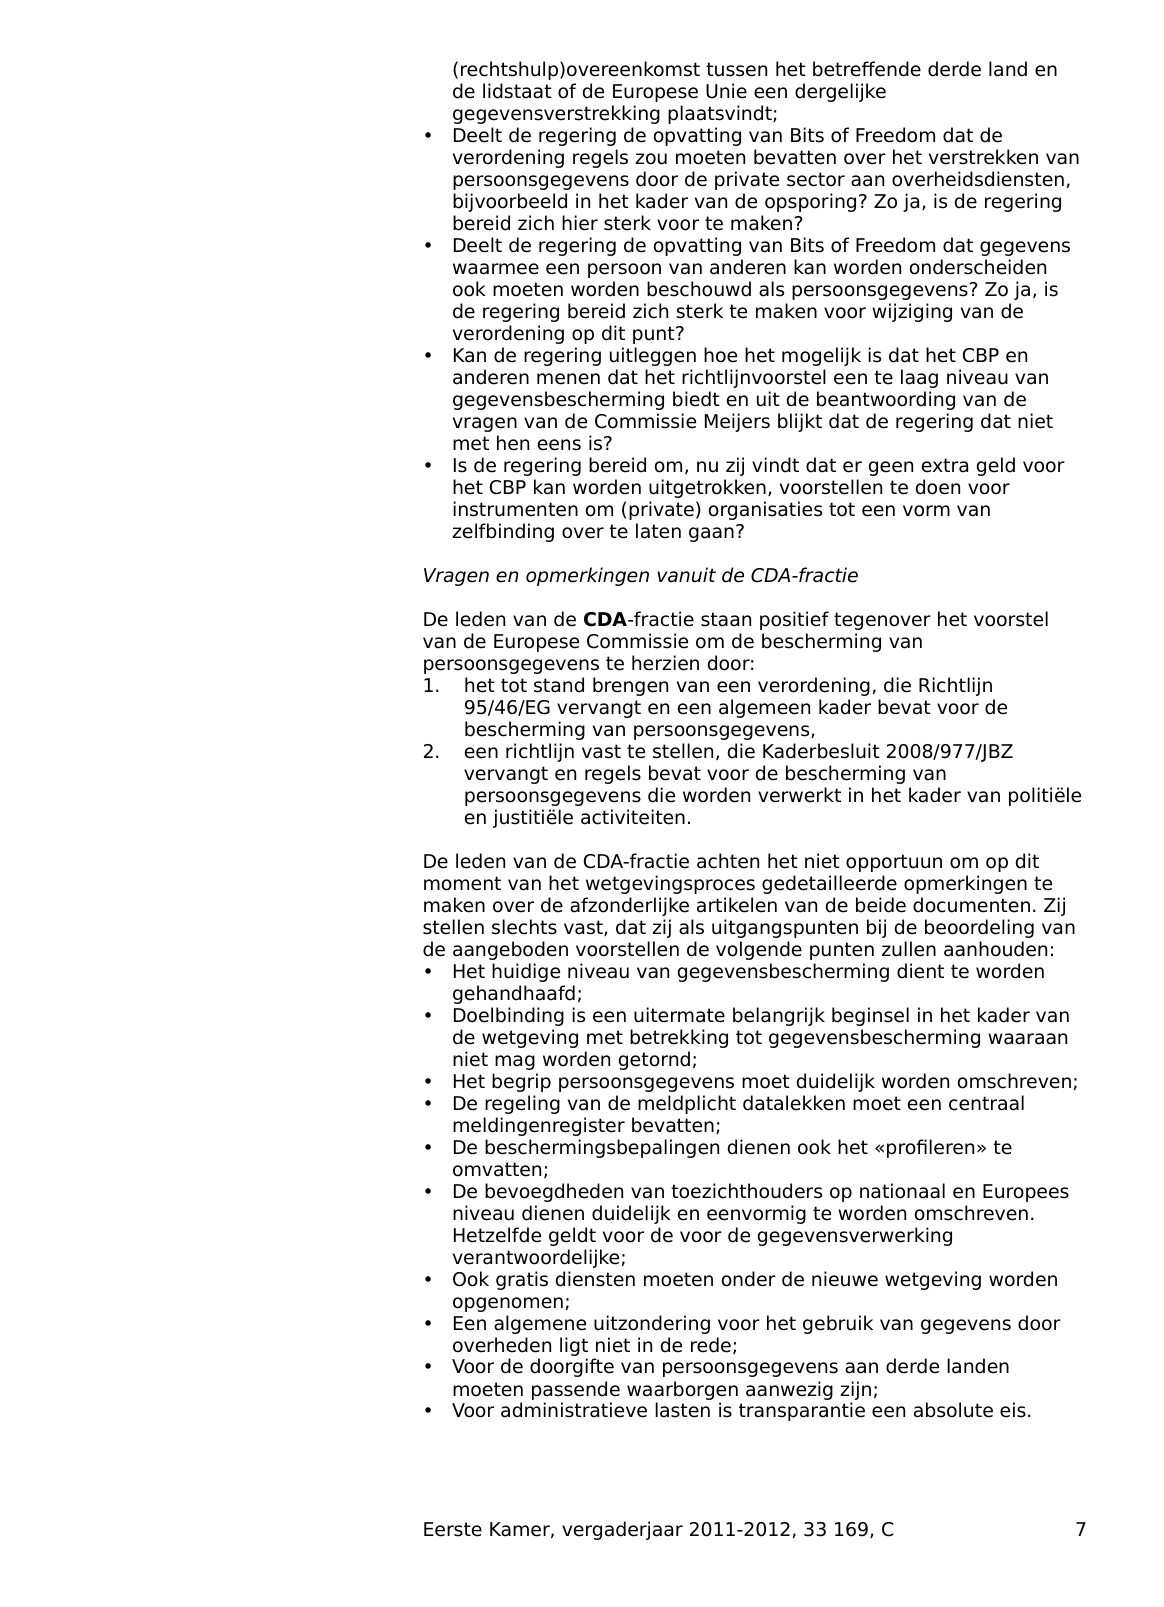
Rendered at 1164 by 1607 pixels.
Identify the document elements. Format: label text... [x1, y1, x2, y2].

text • Deelt de regering de opvatting van Bits of Freedom dat gegevens waarmee een persoon van anderen kan worden onderscheiden ook moeten worden beschouwd als persoonsgegevens? Zo ja, is de regering bereid zich sterk te maken voor wijziging van de verordening op dit punt? [422, 235, 1087, 345]
text • Voor administratieve lasten is transparantie een absolute eis. [422, 1400, 1087, 1422]
text • Doelbinding is een uitermate belangrijk beginsel in het kader van de wetgeving met betrekking tot gegevensbescherming waaraan niet mag worden getornd; [422, 1005, 1087, 1071]
text De leden van de CDA-fractie staan positief tegenover het voorstel van de Europese Commissie om de bescherming van persoonsgegevens te herzien door: [422, 609, 1087, 675]
text • De beschermingsbepalingen dienen ook het «profileren» te omvatten; [422, 1137, 1087, 1181]
text 2. een richtlijn vast te stellen, die Kaderbesluit 2008/977/JBZ vervangt en regels bevat voor de bescherming van persoonsgegevens die worden verwerkt in het kader van politiële en justitiële activiteiten. [422, 741, 1087, 829]
text • Deelt de regering de opvatting van Bits of Freedom dat de verordening regels zou moeten bevatten over het verstrekken van persoonsgegevens door de private sector aan overheidsdiensten, bijvoorbeeld in het kader van de opsporing? Zo ja, is de regering bereid zich hier sterk voor te maken? [422, 125, 1087, 235]
text • Voor de doorgifte van persoonsgegevens aan derde landen moeten passende waarborgen aanwezig zijn; [422, 1356, 1087, 1400]
text • De regeling van de meldplicht datalekken moet een centraal meldingenregister bevatten; [422, 1093, 1087, 1137]
text • Is de regering bereid om, nu zij vindt dat er geen extra geld voor het CBP kan worden uitgetrokken, voorstellen te doen voor instrumenten om (private) organisaties tot een vorm van zelfbinding over te laten gaan? [422, 455, 1087, 543]
text 1. het tot stand brengen van een verordening, die Richtlijn 95/46/EG vervangt en een algemeen kader bevat voor de bescherming van persoonsgegevens, [422, 675, 1087, 741]
text • Kan de regering uitleggen hoe het mogelijk is dat het CBP en anderen menen dat het richtlijnvoorstel een te laag niveau van gegevensbescherming biedt en uit de beantwoording van de vragen van de Commissie Meijers blijkt dat de regering dat niet met hen eens is? [422, 345, 1087, 455]
text • Het begrip persoonsgegevens moet duidelijk worden omschreven; [422, 1071, 1087, 1093]
text (rechtshulp)overeenkomst tussen het betreffende derde land en de lidstaat of de Europese Unie een dergelijke gegevensverstrekking plaatsvindt; [422, 59, 1087, 125]
text • De bevoegdheden van toezichthouders op nationaal en Europees niveau dienen duidelijk en eenvormig te worden omschreven. Hetzelfde geldt voor de voor de gegevensverwerking verantwoordelijke; [422, 1181, 1087, 1268]
text • Het huidige niveau van gegevensbescherming dient te worden gehandhaafd; [422, 961, 1087, 1005]
text • Ook gratis diensten moeten onder de nieuwe wetgeving worden opgenomen; [422, 1268, 1087, 1312]
text • Een algemene uitzondering voor het gebruik van gegevens door overheden ligt niet in de rede; [422, 1312, 1087, 1356]
text De leden van de CDA-fractie achten het niet opportuun om op dit moment van het wetgevingsproces gedetailleerde opmerkingen te maken over de afzonderlijke artikelen van de beide documenten. Zij stellen slechts vast, dat zij als uitgangspunten bij de beoordeling van de aangeboden voorstellen de volgende punten zullen aanhouden: [422, 851, 1087, 961]
subtitle Vragen en opmerkingen vanuit de CDA-fractie [422, 565, 1087, 587]
